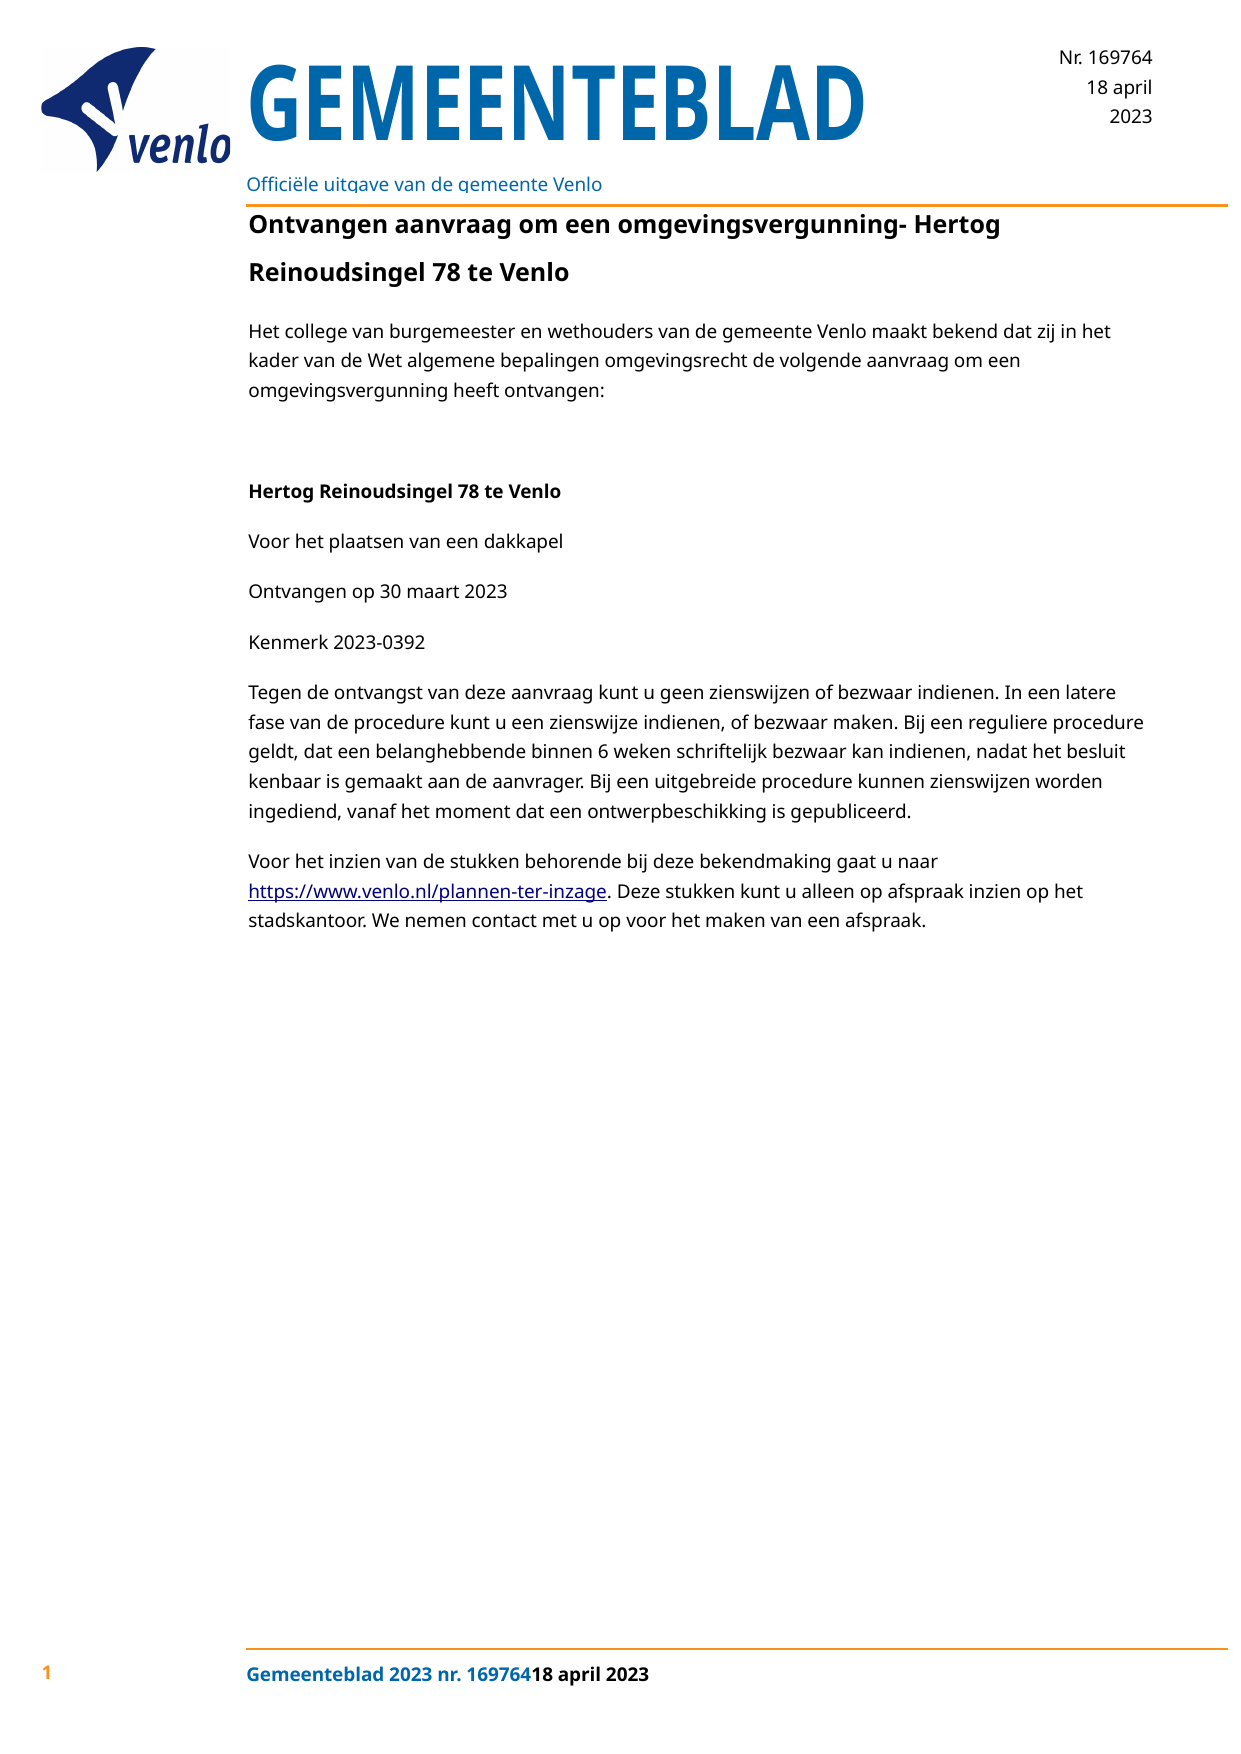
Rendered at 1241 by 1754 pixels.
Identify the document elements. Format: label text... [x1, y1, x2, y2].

text Voor het plaatsen van een dakkapel [248, 528, 1152, 554]
text Ontvangen aanvraag om een omgevingsvergunning- Hertog Reinoudsingel 78 te Venlo [248, 207, 1152, 288]
text Kenmerk 2023-0392 [248, 629, 1152, 655]
text Hertog Reinoudsingel 78 te Venlo [248, 478, 1152, 504]
text Het college van burgemeester en wethouders van de gemeente Venlo maakt bekend dat zij in het kader van de Wet algemene bepalingen omgevingsrecht de volgende aanvraag om een omgevingsvergunning heeft ontvangen: [248, 318, 1152, 403]
text Ontvangen op 30 maart 2023 [248, 579, 1152, 604]
picture [41, 47, 231, 172]
text Voor het inzien van de stukken behorende bij deze bekendmaking gaat u naar https://www.venlo.nl/plannen-ter-inzage. Deze stukken kunt u alleen op afspraak inzien op het stadskantoor. We nemen contact met u op voor het maken van een afspraak. [248, 848, 1152, 933]
text Tegen de ontvangst van deze aanvraag kunt u geen zienswijzen of bezwaar indienen. In een latere fase van de procedure kunt u een zienswijze indienen, of bezwaar maken. Bij een reguliere procedure geldt, dat een belanghebbende binnen 6 weken schriftelijk bezwaar kan indienen, nadat het besluit kenbaar is gemaakt aan de aanvrager. Bij een uitgebreide procedure kunnen zienswijzen worden ingediend, vanaf het moment dat een ontwerpbeschikking is gepubliceerd. [248, 679, 1152, 824]
